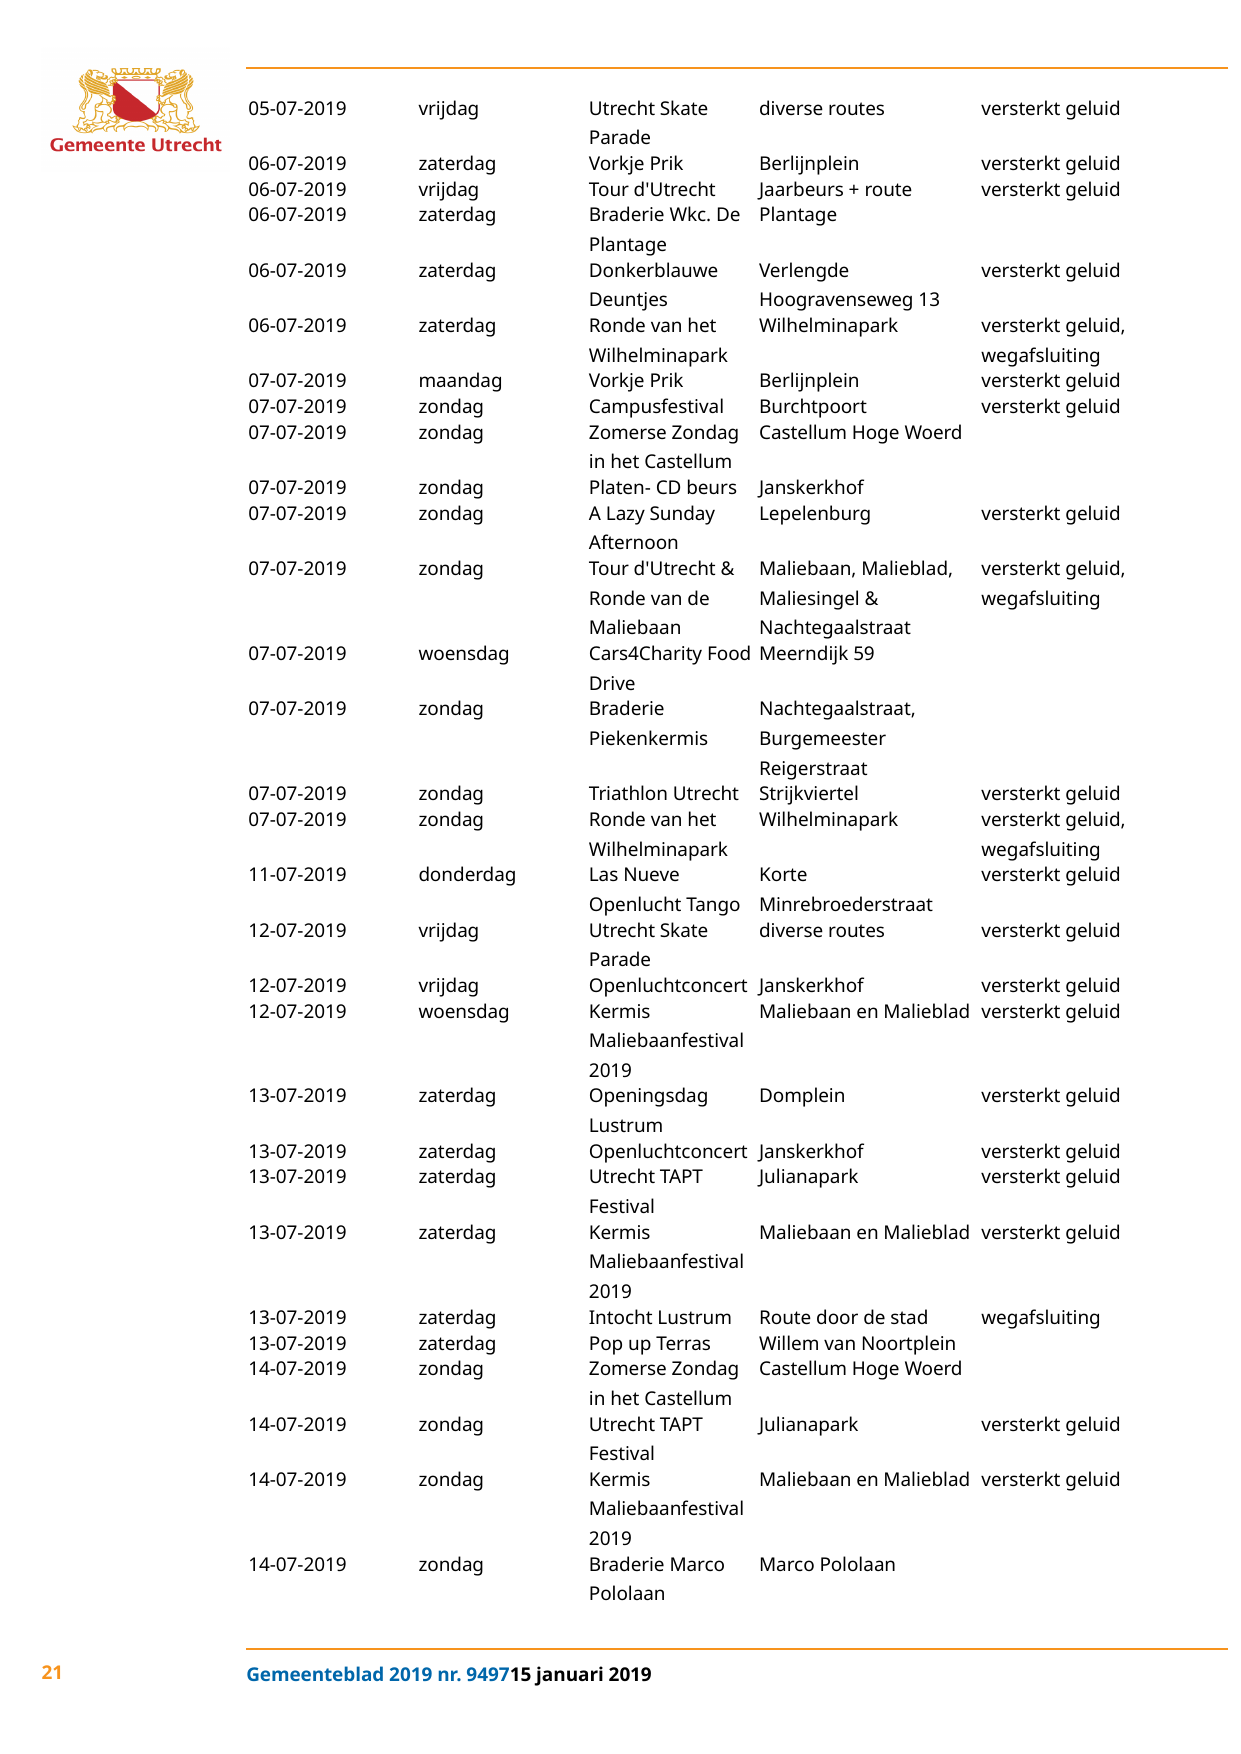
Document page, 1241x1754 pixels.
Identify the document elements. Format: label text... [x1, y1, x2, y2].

table_cell zondag [418, 555, 589, 640]
table_cell 06-07-2019 [248, 176, 418, 202]
table_cell Platen- CD beurs [589, 474, 759, 500]
table_cell 07-07-2019 [248, 419, 418, 474]
table_cell versterkt geluid [981, 1164, 1152, 1219]
table_cell 13-07-2019 [248, 1138, 418, 1164]
table_cell Las Nueve Openlucht Tango [589, 861, 759, 917]
table_cell Kermis Maliebaanfestival 2019 [589, 998, 759, 1083]
table_cell Wilhelminapark [759, 806, 981, 861]
table_cell Maliebaan, Malieblad, Maliesingel & Nachtegaalstraat [759, 555, 981, 640]
table_cell 07-07-2019 [248, 555, 418, 640]
table_cell 06-07-2019 [248, 257, 418, 312]
table_cell 12-07-2019 [248, 998, 418, 1083]
table_cell Campusfestival [589, 393, 759, 419]
table_cell Openingsdag Lustrum [589, 1083, 759, 1138]
table_cell 07-07-2019 [248, 368, 418, 393]
table_cell Openluchtconcert [589, 1138, 759, 1164]
table_cell Intocht Lustrum [589, 1304, 759, 1330]
table_cell versterkt geluid [981, 780, 1152, 806]
table_cell Meerndijk 59 [759, 640, 981, 696]
table_cell 07-07-2019 [248, 780, 418, 806]
table_cell versterkt geluid [981, 917, 1152, 972]
table_cell 14-07-2019 [248, 1411, 418, 1466]
table_cell versterkt geluid [981, 1411, 1152, 1466]
table_cell Utrecht Skate Parade [589, 95, 759, 150]
table_cell zondag [418, 806, 589, 861]
table_cell vrijdag [418, 95, 589, 150]
table_cell Willem van Noortplein [759, 1330, 981, 1355]
table_cell 07-07-2019 [248, 696, 418, 780]
table_cell Vorkje Prik [589, 150, 759, 176]
table_cell Braderie Wkc. De Plantage [589, 202, 759, 257]
table_cell woensdag [418, 640, 589, 696]
table_cell 11-07-2019 [248, 861, 418, 917]
table_cell 06-07-2019 [248, 202, 418, 257]
table_cell Janskerkhof [759, 474, 981, 500]
table_cell versterkt geluid, wegafsluiting [981, 555, 1152, 640]
table_cell zaterdag [418, 202, 589, 257]
table_cell 07-07-2019 [248, 500, 418, 555]
table_cell [981, 696, 1152, 780]
table_cell Lepelenburg [759, 500, 981, 555]
table_cell versterkt geluid [981, 368, 1152, 393]
table_cell Verlengde Hoogravenseweg 13 [759, 257, 981, 312]
table_cell [981, 202, 1152, 257]
table_cell [981, 640, 1152, 696]
table_cell 06-07-2019 [248, 312, 418, 367]
table_cell 07-07-2019 [248, 806, 418, 861]
table_cell 12-07-2019 [248, 917, 418, 972]
table_cell maandag [418, 368, 589, 393]
table_cell Berlijnplein [759, 150, 981, 176]
table_cell versterkt geluid, wegafsluiting [981, 312, 1152, 367]
table_cell Ronde van het Wilhelminapark [589, 312, 759, 367]
table_cell [981, 474, 1152, 500]
table_cell Cars4Charity Food Drive [589, 640, 759, 696]
table_cell zondag [418, 474, 589, 500]
table_cell zondag [418, 1551, 589, 1606]
table_cell Janskerkhof [759, 1138, 981, 1164]
table_cell Kermis Maliebaanfestival 2019 [589, 1466, 759, 1551]
table_cell A Lazy Sunday Afternoon [589, 500, 759, 555]
table_cell woensdag [418, 998, 589, 1083]
table_cell Plantage [759, 202, 981, 257]
table_cell diverse routes [759, 95, 981, 150]
table_cell Berlijnplein [759, 368, 981, 393]
table_cell Strijkviertel [759, 780, 981, 806]
table_cell 05-07-2019 [248, 95, 418, 150]
table_cell zaterdag [418, 1330, 589, 1355]
table_cell Domplein [759, 1083, 981, 1138]
table_cell Castellum Hoge Woerd [759, 419, 981, 474]
table_cell Triathlon Utrecht [589, 780, 759, 806]
table_cell Tour d'Utrecht & Ronde van de Maliebaan [589, 555, 759, 640]
table_cell zaterdag [418, 1304, 589, 1330]
table_cell [981, 1330, 1152, 1355]
table_cell Castellum Hoge Woerd [759, 1355, 981, 1411]
table_cell Wilhelminapark [759, 312, 981, 367]
table_cell Utrecht Skate Parade [589, 917, 759, 972]
table_cell 14-07-2019 [248, 1466, 418, 1551]
table_cell versterkt geluid [981, 176, 1152, 202]
table_cell versterkt geluid [981, 1466, 1152, 1551]
table_cell Zomerse Zondag in het Castellum [589, 419, 759, 474]
table_cell zaterdag [418, 312, 589, 367]
table_cell zondag [418, 696, 589, 780]
table_cell versterkt geluid, wegafsluiting [981, 806, 1152, 861]
table_cell 06-07-2019 [248, 150, 418, 176]
table_cell [981, 419, 1152, 474]
table_cell Nachtegaalstraat, Burgemeester Reigerstraat [759, 696, 981, 780]
table_cell Janskerkhof [759, 972, 981, 998]
table_cell versterkt geluid [981, 150, 1152, 176]
picture [41, 47, 231, 172]
table_cell zaterdag [418, 1138, 589, 1164]
table_cell zaterdag [418, 150, 589, 176]
table_cell versterkt geluid [981, 861, 1152, 917]
table_cell 12-07-2019 [248, 972, 418, 998]
table_cell zondag [418, 419, 589, 474]
table_cell Jaarbeurs + route [759, 176, 981, 202]
table_cell donderdag [418, 861, 589, 917]
table_cell 07-07-2019 [248, 393, 418, 419]
table_cell versterkt geluid [981, 998, 1152, 1083]
table_cell versterkt geluid [981, 95, 1152, 150]
table_cell Braderie Piekenkermis [589, 696, 759, 780]
table_cell Maliebaan en Malieblad [759, 998, 981, 1083]
table_cell Maliebaan en Malieblad [759, 1466, 981, 1551]
table_cell 13-07-2019 [248, 1164, 418, 1219]
table_cell zondag [418, 1411, 589, 1466]
table_cell Ronde van het Wilhelminapark [589, 806, 759, 861]
table_cell 14-07-2019 [248, 1551, 418, 1606]
table_cell zaterdag [418, 1083, 589, 1138]
table_cell Utrecht TAPT Festival [589, 1411, 759, 1466]
table_cell 13-07-2019 [248, 1304, 418, 1330]
table_cell zondag [418, 1355, 589, 1411]
table_cell Pop up Terras [589, 1330, 759, 1355]
table_cell zondag [418, 780, 589, 806]
table_cell vrijdag [418, 176, 589, 202]
table_cell Openluchtconcert [589, 972, 759, 998]
table_cell zaterdag [418, 1219, 589, 1304]
table_cell Burchtpoort [759, 393, 981, 419]
table_cell Marco Pololaan [759, 1551, 981, 1606]
table_cell 07-07-2019 [248, 474, 418, 500]
table_cell versterkt geluid [981, 972, 1152, 998]
table_cell Utrecht TAPT Festival [589, 1164, 759, 1219]
table_cell versterkt geluid [981, 1138, 1152, 1164]
table_cell Kermis Maliebaanfestival 2019 [589, 1219, 759, 1304]
table_cell 07-07-2019 [248, 640, 418, 696]
table_cell zondag [418, 500, 589, 555]
table_cell Maliebaan en Malieblad [759, 1219, 981, 1304]
table_cell Vorkje Prik [589, 368, 759, 393]
table_cell Zomerse Zondag in het Castellum [589, 1355, 759, 1411]
table_cell zondag [418, 393, 589, 419]
table_cell versterkt geluid [981, 500, 1152, 555]
table_cell [981, 1355, 1152, 1411]
table_cell 13-07-2019 [248, 1219, 418, 1304]
table_cell 13-07-2019 [248, 1083, 418, 1138]
table_cell 13-07-2019 [248, 1330, 418, 1355]
table_cell vrijdag [418, 972, 589, 998]
table_cell Korte Minrebroederstraat [759, 861, 981, 917]
table_cell versterkt geluid [981, 257, 1152, 312]
table_cell zaterdag [418, 257, 589, 312]
table_cell Julianapark [759, 1411, 981, 1466]
table_cell Tour d'Utrecht [589, 176, 759, 202]
table_cell diverse routes [759, 917, 981, 972]
table_cell versterkt geluid [981, 1219, 1152, 1304]
table_cell zaterdag [418, 1164, 589, 1219]
table_cell Braderie Marco Pololaan [589, 1551, 759, 1606]
table_cell wegafsluiting [981, 1304, 1152, 1330]
table_cell versterkt geluid [981, 393, 1152, 419]
table_cell [981, 1551, 1152, 1606]
table_cell 14-07-2019 [248, 1355, 418, 1411]
table_cell Julianapark [759, 1164, 981, 1219]
table_cell versterkt geluid [981, 1083, 1152, 1138]
table_cell Route door de stad [759, 1304, 981, 1330]
table_cell Donkerblauwe Deuntjes [589, 257, 759, 312]
table_cell zondag [418, 1466, 589, 1551]
table_cell vrijdag [418, 917, 589, 972]
